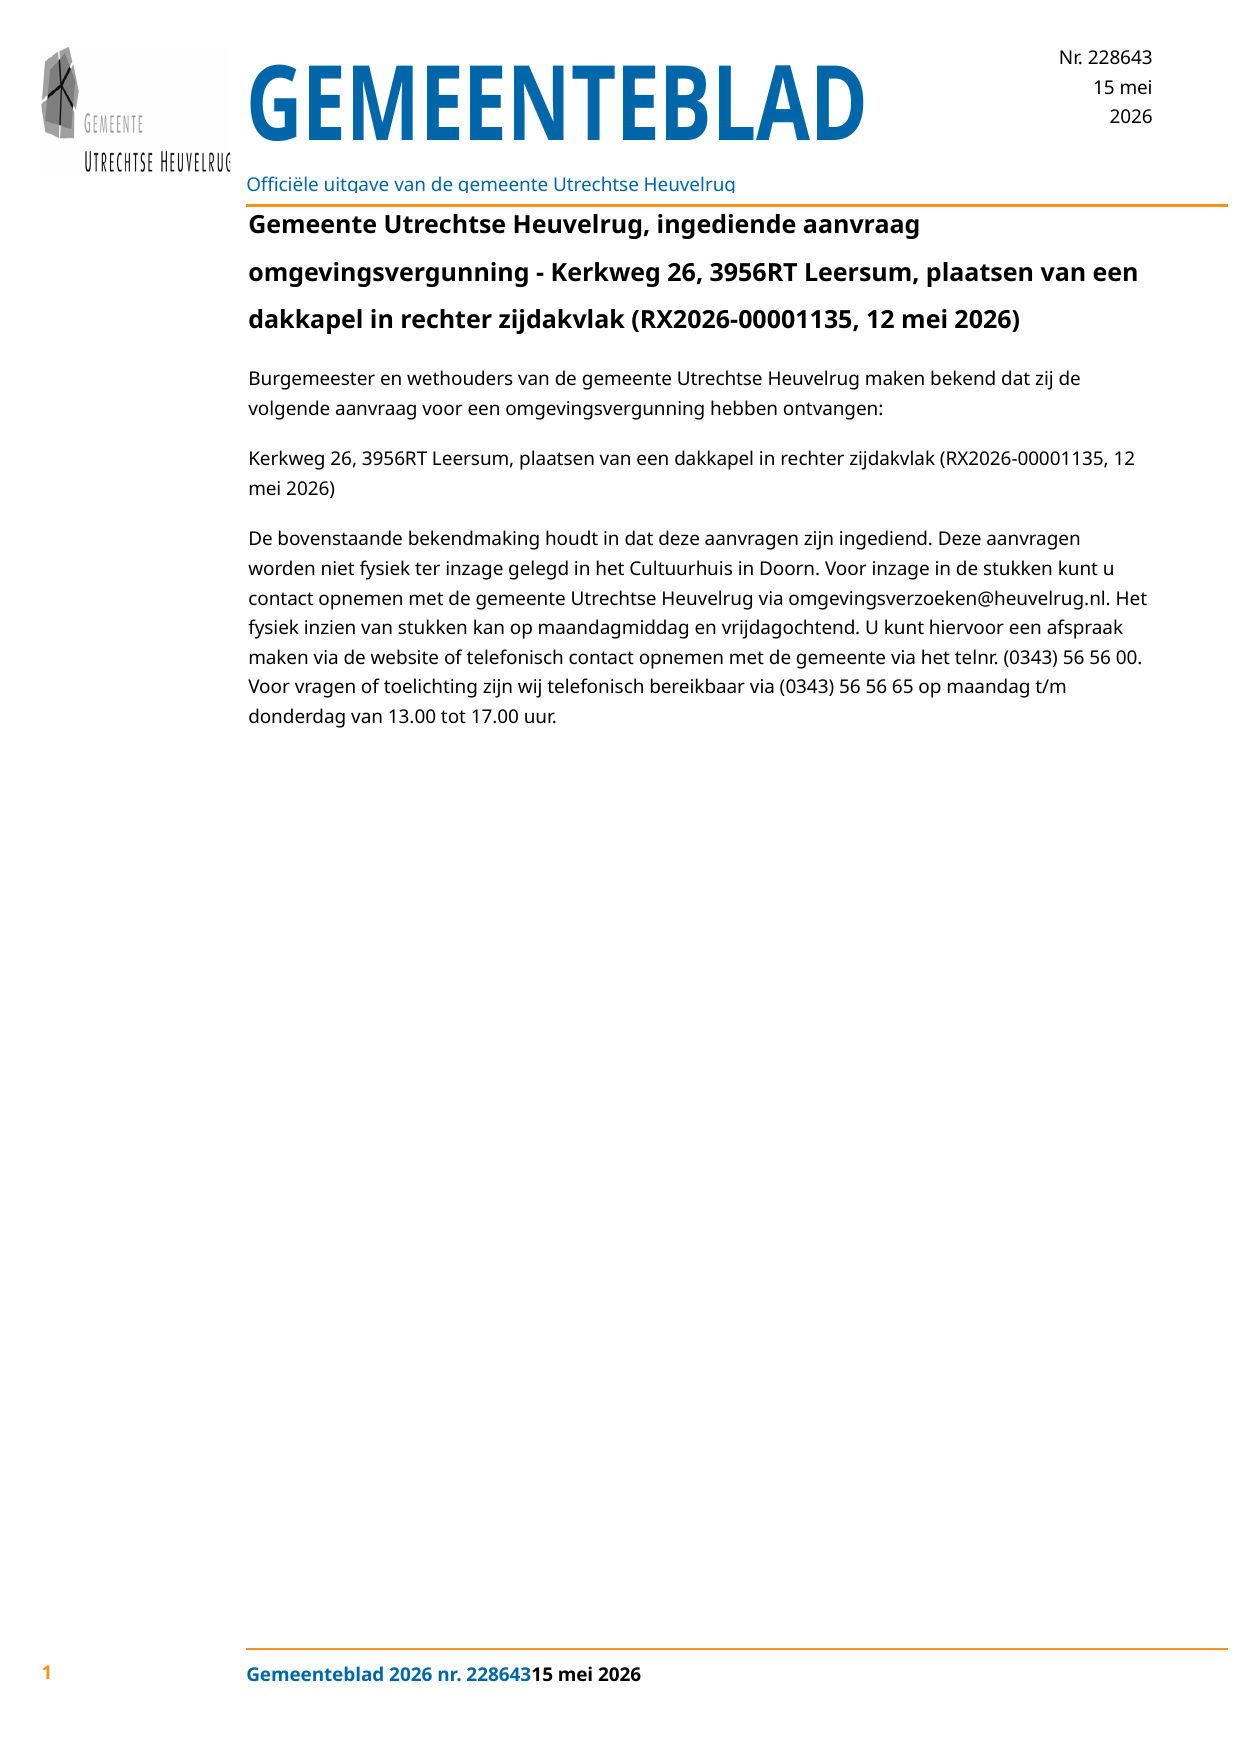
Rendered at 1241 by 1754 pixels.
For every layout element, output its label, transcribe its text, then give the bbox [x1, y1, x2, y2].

text Kerkweg 26, 3956RT Leersum, plaatsen van een dakkapel in rechter zijdakvlak (RX2026-00001135, 12 mei 2026) [248, 446, 1152, 501]
picture [41, 47, 231, 172]
text De bovenstaande bekendmaking houdt in dat deze aanvragen zijn ingediend. Deze aanvragen worden niet fysiek ter inzage gelegd in het Cultuurhuis in Doorn. Voor inzage in de stukken kunt u contact opnemen met de gemeente Utrechtse Heuvelrug via omgevingsverzoeken@heuvelrug.nl. Het fysiek inzien van stukken kan op maandagmiddag en vrijdagochtend. U kunt hiervoor een afspraak maken via de website of telefonisch contact opnemen met de gemeente via het telnr. (0343) 56 56 00. Voor vragen of toelichting zijn wij telefonisch bereikbaar via (0343) 56 56 65 op maandag t/m donderdag van 13.00 tot 17.00 uur. [248, 526, 1152, 729]
text Burgemeester en wethouders van de gemeente Utrechtse Heuvelrug maken bekend dat zij de volgende aanvraag voor een omgevingsvergunning hebben ontvangen: [248, 366, 1152, 421]
text Gemeente Utrechtse Heuvelrug, ingediende aanvraag omgevingsvergunning - Kerkweg 26, 3956RT Leersum, plaatsen van een dakkapel in rechter zijdakvlak (RX2026-00001135, 12 mei 2026) [248, 207, 1152, 336]
